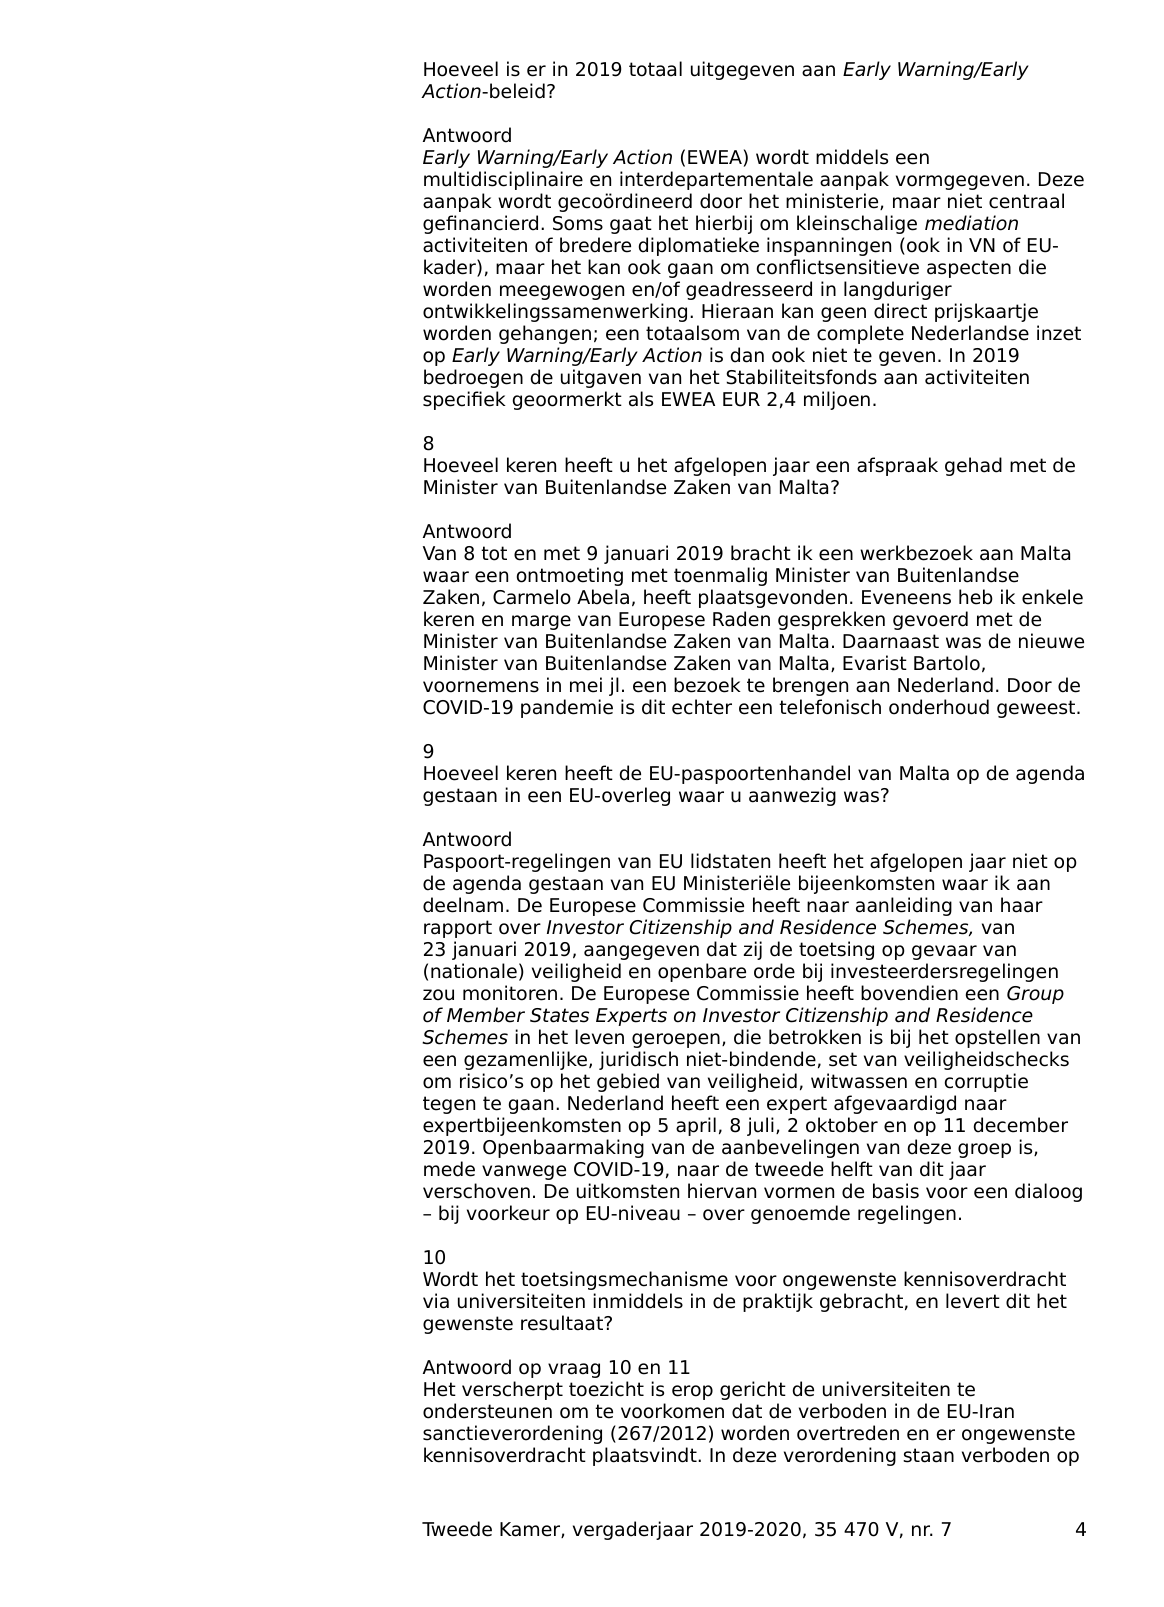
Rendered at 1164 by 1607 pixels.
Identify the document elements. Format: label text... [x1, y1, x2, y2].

text Hoeveel keren heeft de EU-paspoortenhandel van Malta op de agenda gestaan in een EU-overleg waar u aanwezig was? [422, 763, 1087, 807]
text Antwoord [422, 829, 1087, 851]
text Antwoord [422, 125, 1087, 147]
text Antwoord [422, 521, 1087, 543]
text 10 [422, 1247, 1087, 1269]
text 9 [422, 741, 1087, 763]
text Early Warning/Early Action (EWEA) wordt middels een multidisciplinaire en interdepartementale aanpak vormgegeven. Deze aanpak wordt gecoördineerd door het ministerie, maar niet centraal gefinancierd. Soms gaat het hierbij om kleinschalige mediation activiteiten of bredere diplomatieke inspanningen (ook in VN of EU-kader), maar het kan ook gaan om conflictsensitieve aspecten die worden meegewogen en/of geadresseerd in langduriger ontwikkelingssamenwerking. Hieraan kan geen direct prijskaartje worden gehangen; een totaalsom van de complete Nederlandse inzet op Early Warning/Early Action is dan ook niet te geven. In 2019 bedroegen de uitgaven van het Stabiliteitsfonds aan activiteiten specifiek geoormerkt als EWEA EUR 2,4 miljoen. [422, 147, 1087, 411]
text Van 8 tot en met 9 januari 2019 bracht ik een werkbezoek aan Malta waar een ontmoeting met toenmalig Minister van Buitenlandse Zaken, Carmelo Abela, heeft plaatsgevonden. Eveneens heb ik enkele keren en marge van Europese Raden gesprekken gevoerd met de Minister van Buitenlandse Zaken van Malta. Daarnaast was de nieuwe Minister van Buitenlandse Zaken van Malta, Evarist Bartolo, voornemens in mei jl. een bezoek te brengen aan Nederland. Door de COVID-19 pandemie is dit echter een telefonisch onderhoud geweest. [422, 543, 1087, 719]
text 8 [422, 433, 1087, 455]
text Hoeveel keren heeft u het afgelopen jaar een afspraak gehad met de Minister van Buitenlandse Zaken van Malta? [422, 455, 1087, 499]
text Antwoord op vraag 10 en 11 [422, 1357, 1087, 1379]
text Het verscherpt toezicht is erop gericht de universiteiten te ondersteunen om te voorkomen dat de verboden in de EU-Iran sanctieverordening (267/2012) worden overtreden en er ongewenste kennisoverdracht plaatsvindt. In deze verordening staan verboden op [422, 1379, 1087, 1467]
text Paspoort-regelingen van EU lidstaten heeft het afgelopen jaar niet op de agenda gestaan van EU Ministeriële bijeenkomsten waar ik aan deelnam. De Europese Commissie heeft naar aanleiding van haar rapport over Investor Citizenship and Residence Schemes, van 23 januari 2019, aangegeven dat zij de toetsing op gevaar van (nationale) veiligheid en openbare orde bij investeerdersregelingen zou monitoren. De Europese Commissie heeft bovendien een Group of Member States Experts on Investor Citizenship and Residence Schemes in het leven geroepen, die betrokken is bij het opstellen van een gezamenlijke, juridisch niet-bindende, set van veiligheidschecks om risico’s op het gebied van veiligheid, witwassen en corruptie tegen te gaan. Nederland heeft een expert afgevaardigd naar expertbijeenkomsten op 5 april, 8 juli, 2 oktober en op 11 december 2019. Openbaarmaking van de aanbevelingen van deze groep is, mede vanwege COVID-19, naar de tweede helft van dit jaar verschoven. De uitkomsten hiervan vormen de basis voor een dialoog – bij voorkeur op EU-niveau – over genoemde regelingen. [422, 851, 1087, 1225]
text Wordt het toetsingsmechanisme voor ongewenste kennisoverdracht via universiteiten inmiddels in de praktijk gebracht, en levert dit het gewenste resultaat? [422, 1269, 1087, 1335]
text Hoeveel is er in 2019 totaal uitgegeven aan Early Warning/Early Action-beleid? [422, 59, 1087, 103]
